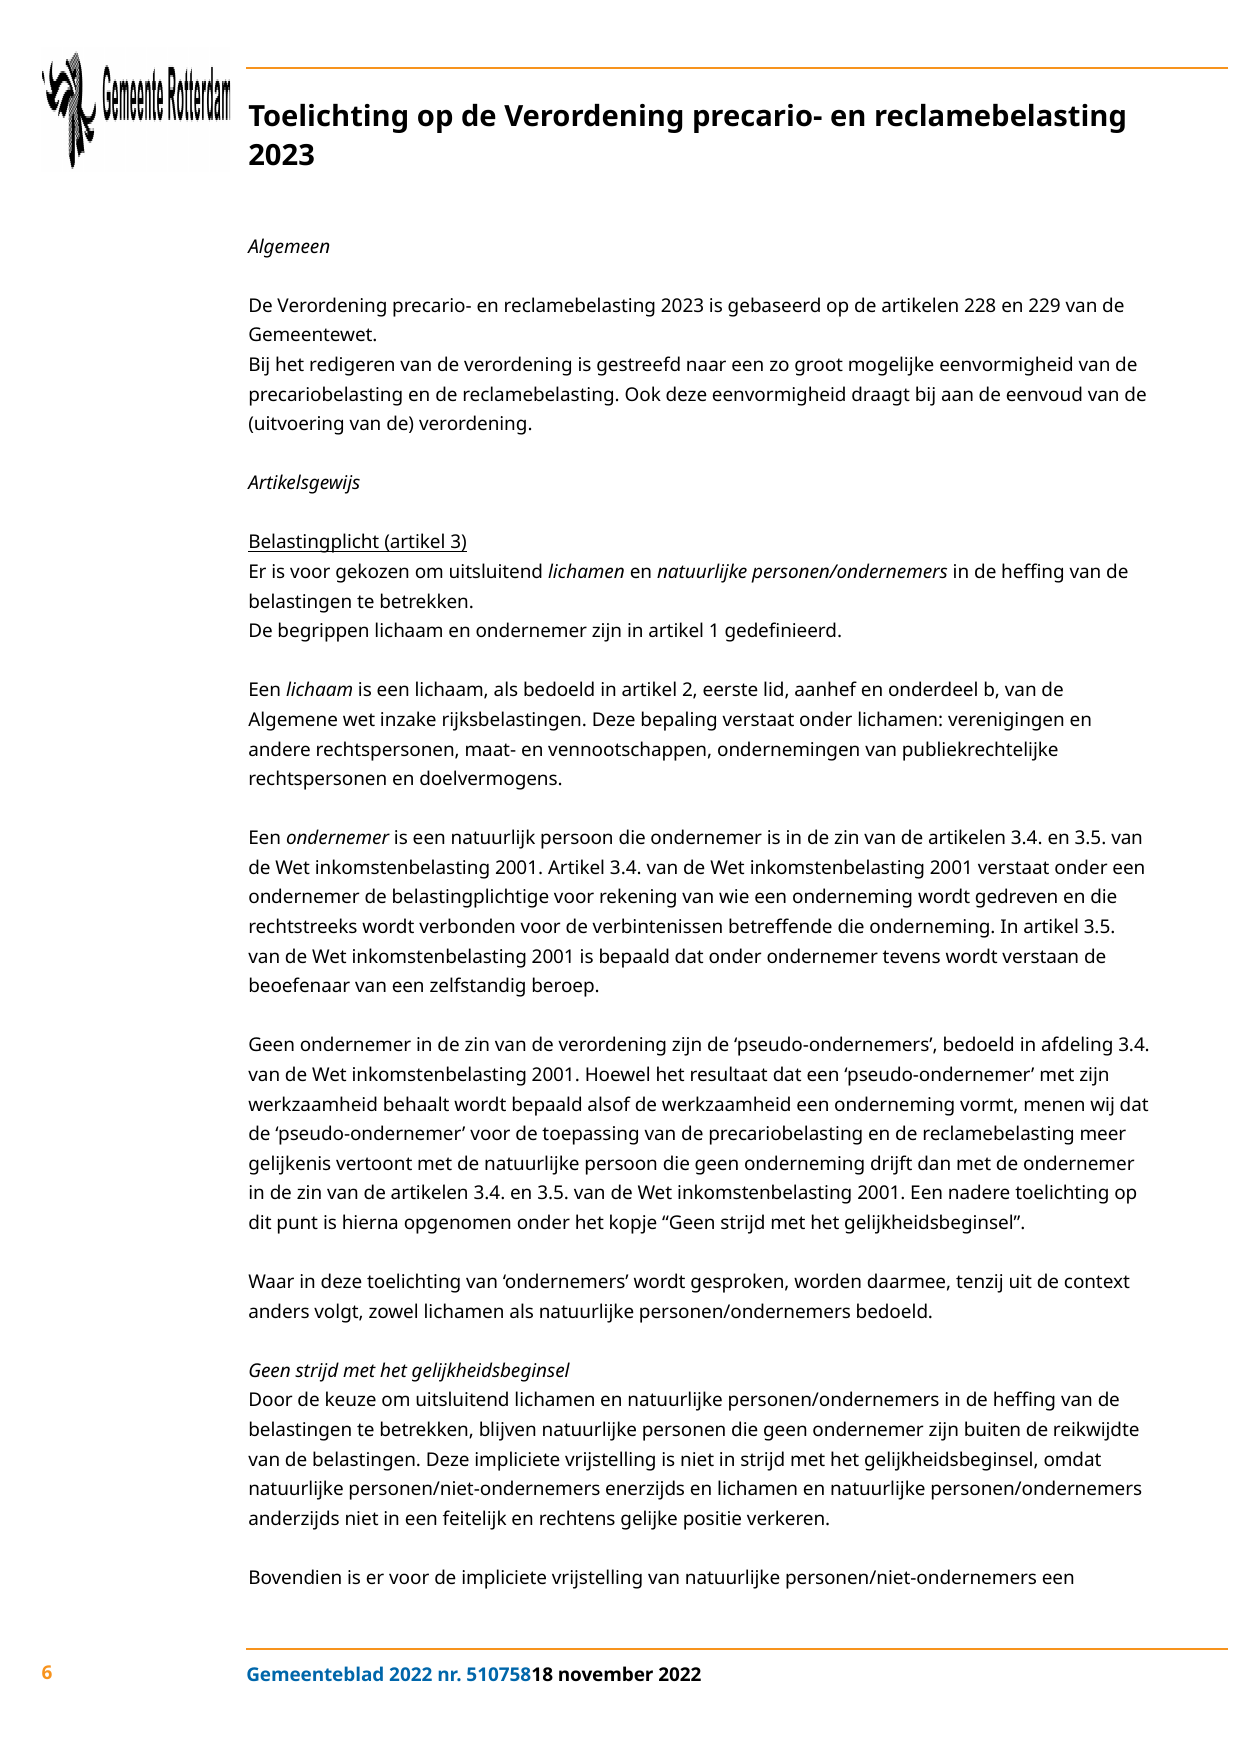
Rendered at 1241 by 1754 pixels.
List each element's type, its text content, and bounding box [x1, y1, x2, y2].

text Geen strijd met het gelijkheidsbeginsel [248, 1357, 1152, 1383]
text Bovendien is er voor de impliciete vrijstelling van natuurlijke personen/niet-ondernemers een [248, 1564, 1152, 1590]
text Algemeen [248, 233, 1152, 259]
text Belastingplicht (artikel 3) [248, 529, 1152, 554]
text De Verordening precario- en reclamebelasting 2023 is gebaseerd op de artikelen 228 en 229 van de Gemeentewet. [248, 292, 1152, 347]
text Bij het redigeren van de verordening is gestreefd naar een zo groot mogelijke eenvormigheid van de precariobelasting en de reclamebelasting. Ook deze eenvormigheid draagt bij aan de eenvoud van de (uitvoering van de) verordening. [248, 351, 1152, 436]
text De begrippen lichaam en ondernemer zijn in artikel 1 gedefinieerd. [248, 617, 1152, 643]
text Artikelsgewijs [248, 469, 1152, 495]
picture [41, 47, 231, 172]
text Een lichaam is een lichaam, als bedoeld in artikel 2, eerste lid, aanhef en onderdeel b, van de Algemene wet inzake rijksbelastingen. Deze bepaling verstaat onder lichamen: verenigingen en andere rechtspersonen, maat- en vennootschappen, ondernemingen van publiekrechtelijke rechtspersonen en doelvermogens. [248, 677, 1152, 791]
text Er is voor gekozen om uitsluitend lichamen en natuurlijke personen/ondernemers in de heffing van de belastingen te betrekken. [248, 558, 1152, 614]
text Toelichting op de Verordening precario- en reclamebelasting 2023 [248, 95, 1152, 174]
text Waar in deze toelichting van ‘ondernemers’ wordt gesproken, worden daarmee, tenzij uit de context anders volgt, zowel lichamen als natuurlijke personen/ondernemers bedoeld. [248, 1268, 1152, 1324]
text Door de keuze om uitsluitend lichamen en natuurlijke personen/ondernemers in de heffing van de belastingen te betrekken, blijven natuurlijke personen die geen ondernemer zijn buiten de reikwijdte van de belastingen. Deze impliciete vrijstelling is niet in strijd met het gelijkheidsbeginsel, omdat natuurlijke personen/niet-ondernemers enerzijds en lichamen en natuurlijke personen/ondernemers anderzijds niet in een feitelijk en rechtens gelijke positie verkeren. [248, 1387, 1152, 1531]
text Geen ondernemer in de zin van de verordening zijn de ‘pseudo-ondernemers’, bedoeld in afdeling 3.4. van de Wet inkomstenbelasting 2001. Hoewel het resultaat dat een ‘pseudo-ondernemer’ met zijn werkzaamheid behaalt wordt bepaald alsof de werkzaamheid een onderneming vormt, menen wij dat de ‘pseudo-ondernemer’ voor de toepassing van de precariobelasting en de reclamebelasting meer gelijkenis vertoont met de natuurlijke persoon die geen onderneming drijft dan met de ondernemer in de zin van de artikelen 3.4. en 3.5. van de Wet inkomstenbelasting 2001. Een nadere toelichting op dit punt is hierna opgenomen onder het kopje “Geen strijd met het gelijkheidsbeginsel”. [248, 1032, 1152, 1235]
text Een ondernemer is een natuurlijk persoon die ondernemer is in de zin van de artikelen 3.4. en 3.5. van de Wet inkomstenbelasting 2001. Artikel 3.4. van de Wet inkomstenbelasting 2001 verstaat onder een ondernemer de belastingplichtige voor rekening van wie een onderneming wordt gedreven en die rechtstreeks wordt verbonden voor de verbintenissen betreffende die onderneming. In artikel 3.5. van de Wet inkomstenbelasting 2001 is bepaald dat onder ondernemer tevens wordt verstaan de beoefenaar van een zelfstandig beroep. [248, 824, 1152, 998]
